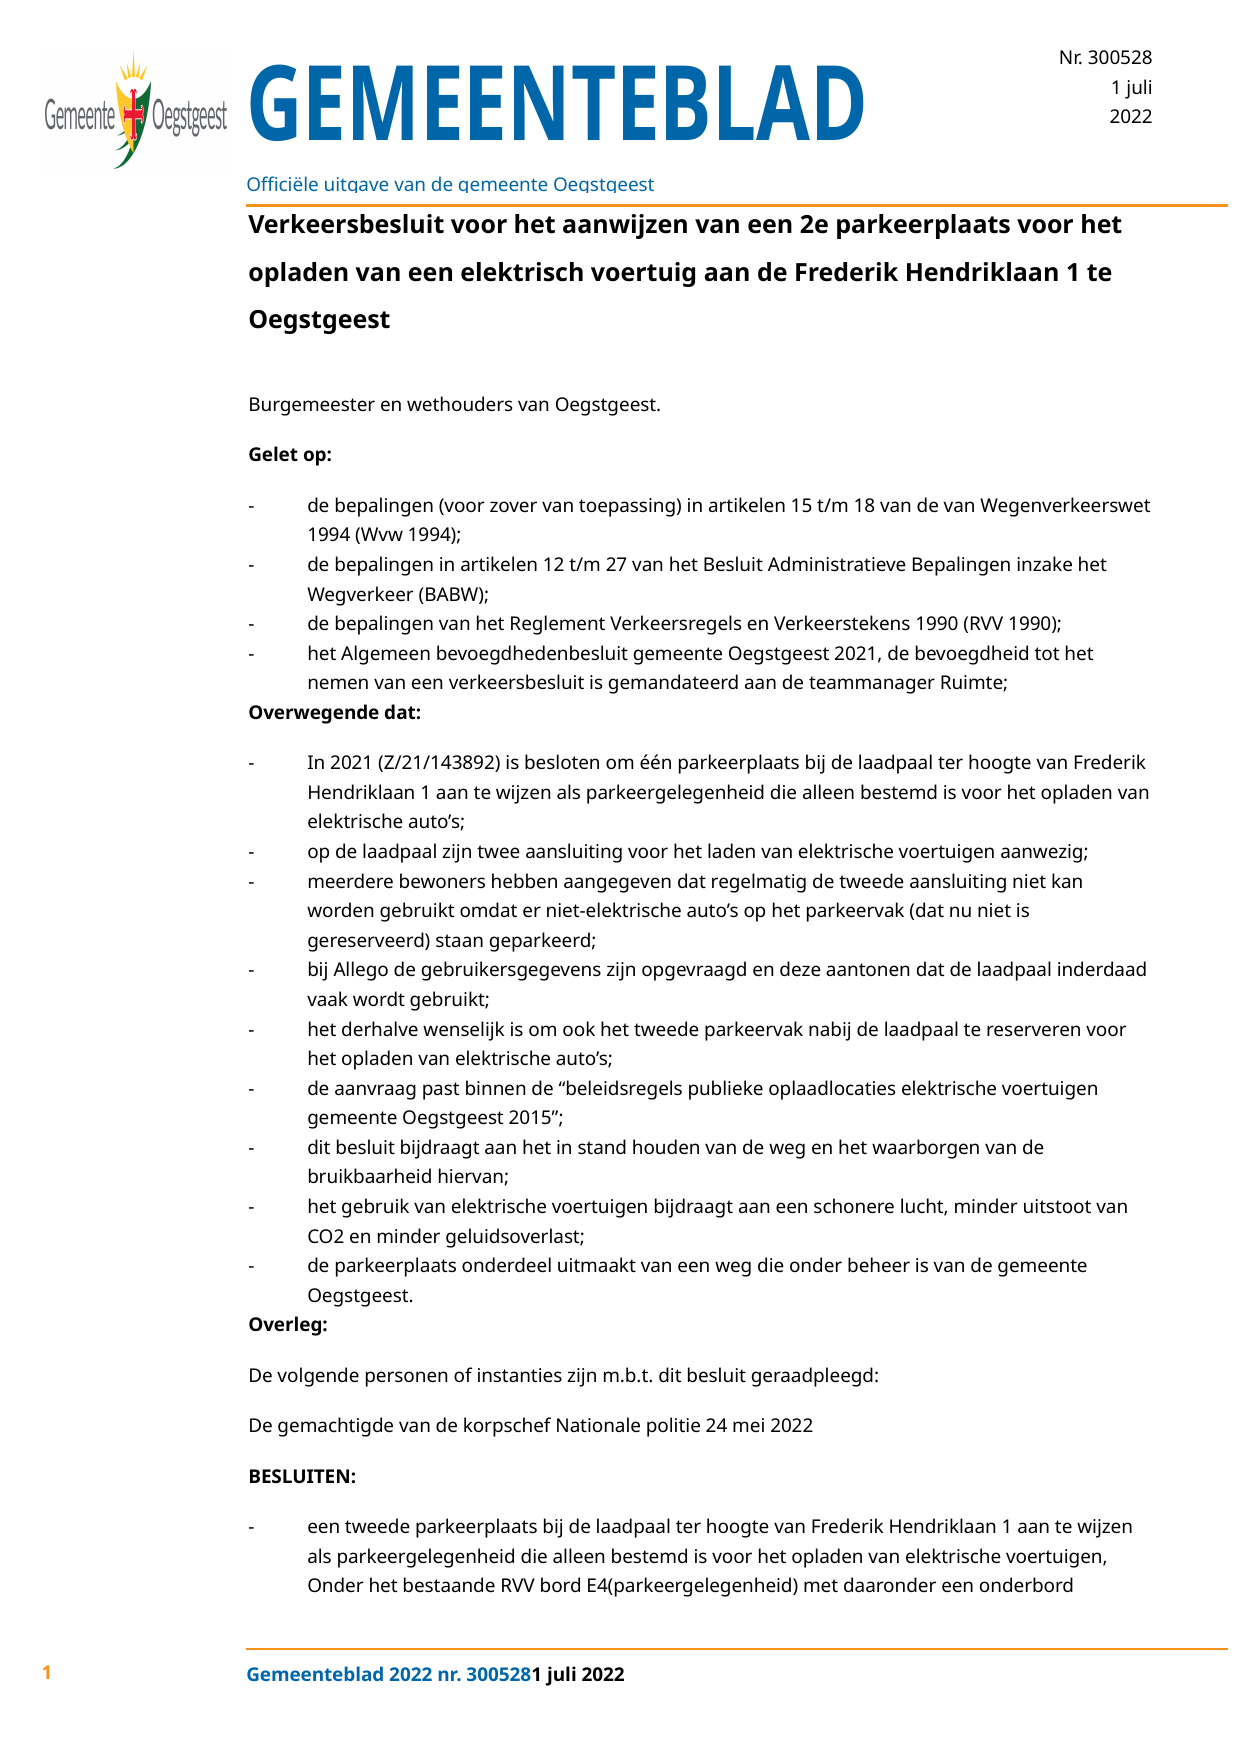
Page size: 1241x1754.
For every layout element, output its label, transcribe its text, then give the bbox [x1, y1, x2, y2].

list het derhalve wenselijk is om ook het tweede parkeervak nabij de laadpaal te reserveren voor het opladen van elektrische auto’s; [248, 1016, 1152, 1071]
list bij Allego de gebruikersgegevens zijn opgevraagd en deze aantonen dat de laadpaal inderdaad vaak wordt gebruikt; [248, 957, 1152, 1012]
text Overwegende dat: [248, 699, 1152, 725]
list de parkeerplaats onderdeel uitmaakt van een weg die onder beheer is van de gemeente Oegstgeest. [248, 1252, 1152, 1308]
text BESLUITEN: [248, 1463, 1152, 1489]
list de bepalingen (voor zover van toepassing) in artikelen 15 t/m 18 van de van Wegenverkeerswet 1994 (Wvw 1994); [248, 492, 1152, 547]
text De gemachtigde van de korpschef Nationale politie 24 mei 2022 [248, 1412, 1152, 1438]
list de bepalingen van het Reglement Verkeersregels en Verkeerstekens 1990 (RVV 1990); [248, 610, 1152, 636]
list de bepalingen in artikelen 12 t/m 27 van het Besluit Administratieve Bepalingen inzake het Wegverkeer (BABW); [248, 551, 1152, 607]
text Gelet op: [248, 442, 1152, 467]
text Burgemeester en wethouders van Oegstgeest. [248, 391, 1152, 417]
text Verkeersbesluit voor het aanwijzen van een 2e parkeerplaats voor het opladen van een elektrisch voertuig aan de Frederik Hendriklaan 1 te Oegstgeest [248, 207, 1152, 336]
list het gebruik van elektrische voertuigen bijdraagt aan een schonere lucht, minder uitstoot van CO2 en minder geluidsoverlast; [248, 1193, 1152, 1249]
list de aanvraag past binnen de “beleidsregels publieke oplaadlocaties elektrische voertuigen gemeente Oegstgeest 2015”; [248, 1075, 1152, 1130]
text De volgende personen of instanties zijn m.b.t. dit besluit geraadpleegd: [248, 1362, 1152, 1388]
picture [41, 47, 231, 172]
list op de laadpaal zijn twee aansluiting voor het laden van elektrische voertuigen aanwezig; [248, 838, 1152, 864]
list meerdere bewoners hebben aangegeven dat regelmatig de tweede aansluiting niet kan worden gebruikt omdat er niet-elektrische auto’s op het parkeervak (dat nu niet is gereserveerd) staan geparkeerd; [248, 868, 1152, 953]
text Overleg: [248, 1312, 1152, 1337]
list het Algemeen bevoegdhedenbesluit gemeente Oegstgeest 2021, de bevoegdheid tot het nemen van een verkeersbesluit is gemandateerd aan de teammanager Ruimte; [248, 640, 1152, 695]
list een tweede parkeerplaats bij de laadpaal ter hoogte van Frederik Hendriklaan 1 aan te wijzen als parkeergelegenheid die alleen bestemd is voor het opladen van elektrische voertuigen, Onder het bestaande RVV bord E4(parkeergelegenheid) met daaronder een onderbord [248, 1513, 1152, 1598]
list In 2021 (Z/21/143892) is besloten om één parkeerplaats bij de laadpaal ter hoogte van Frederik Hendriklaan 1 aan te wijzen als parkeergelegenheid die alleen bestemd is voor het opladen van elektrische auto’s; [248, 749, 1152, 834]
list dit besluit bijdraagt aan het in stand houden van de weg en het waarborgen van de bruikbaarheid hiervan; [248, 1134, 1152, 1189]
